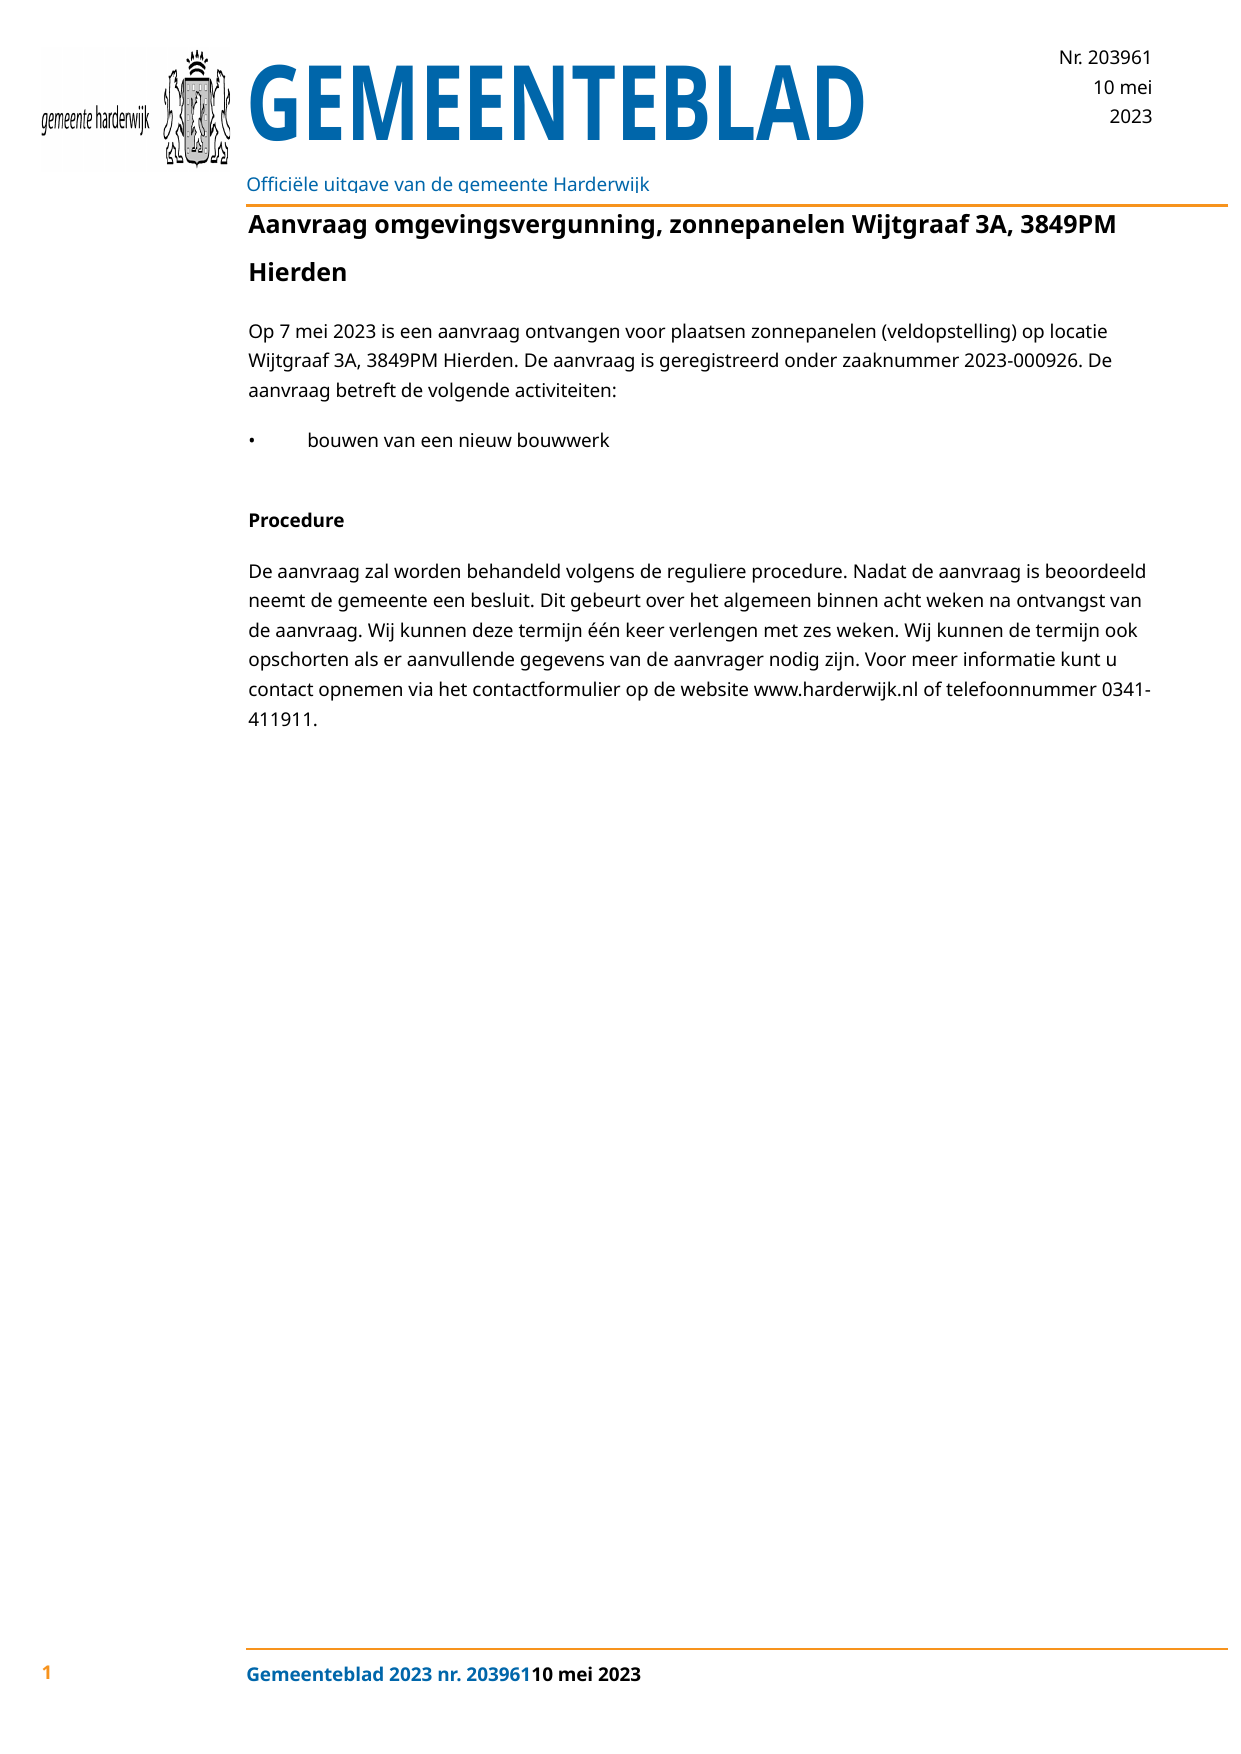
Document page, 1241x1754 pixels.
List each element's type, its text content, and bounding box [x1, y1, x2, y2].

text De aanvraag zal worden behandeld volgens de reguliere procedure. Nadat de aanvraag is beoordeeld neemt de gemeente een besluit. Dit gebeurt over het algemeen binnen acht weken na ontvangst van de aanvraag. Wij kunnen deze termijn één keer verlengen met zes weken. Wij kunnen de termijn ook opschorten als er aanvullende gegevens van de aanvrager nodig zijn. Voor meer informatie kunt u contact opnemen via het contactformulier op de website www.harderwijk.nl of telefoonnummer 0341-411911. [248, 558, 1152, 732]
text Procedure [248, 507, 1152, 533]
text Op 7 mei 2023 is een aanvraag ontvangen voor plaatsen zonnepanelen (veldopstelling) op locatie Wijtgraaf 3A, 3849PM Hierden. De aanvraag is geregistreerd onder zaaknummer 2023-000926. De aanvraag betreft de volgende activiteiten: [248, 318, 1152, 403]
text Aanvraag omgevingsvergunning, zonnepanelen Wijtgraaf 3A, 3849PM Hierden [248, 207, 1152, 288]
picture [41, 47, 231, 172]
list bouwen van een nieuw bouwwerk [248, 427, 1152, 453]
